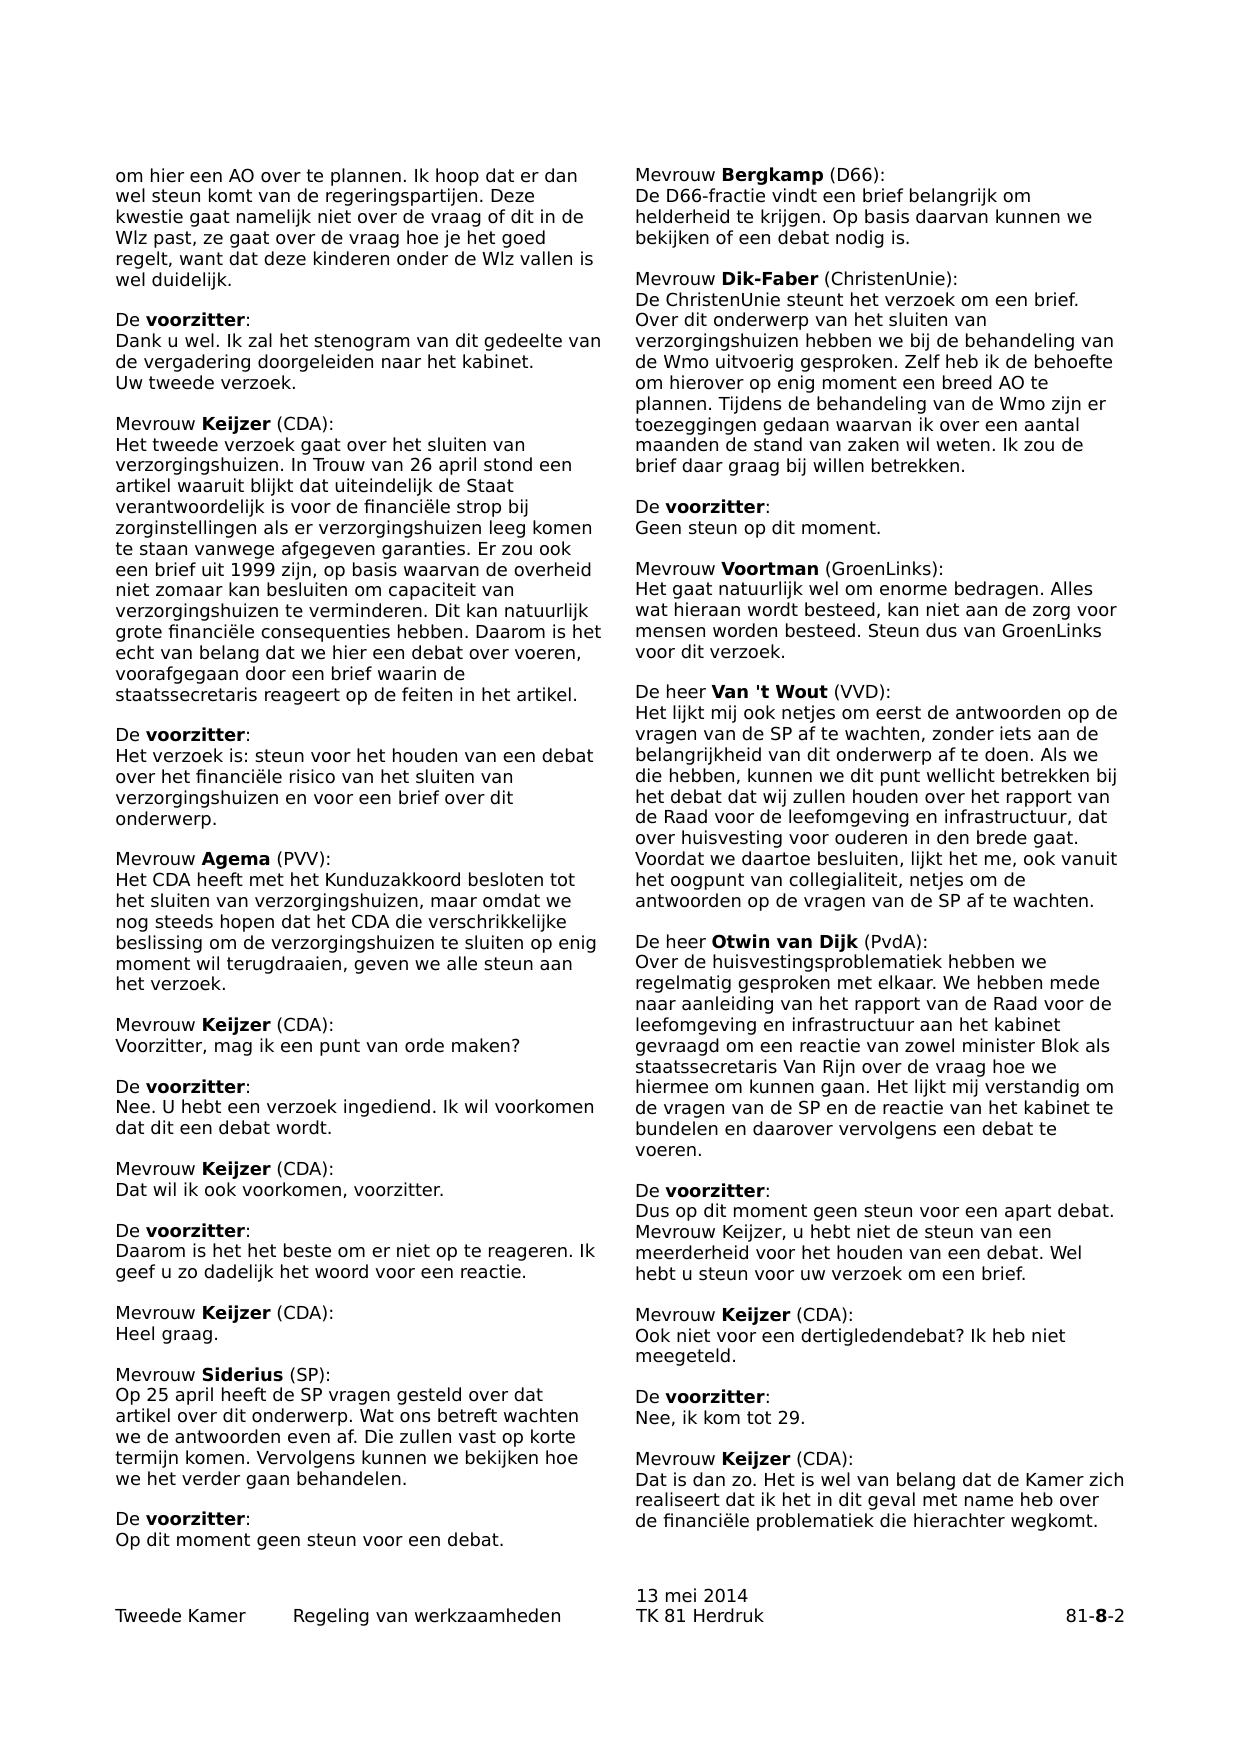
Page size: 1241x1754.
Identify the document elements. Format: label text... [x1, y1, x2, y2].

text De voorzitter: [115, 1076, 605, 1097]
text Het lijkt mij ook netjes om eerst de antwoorden op de vragen van de SP af te wachten, zonder iets aan de belangrijkheid van dit onderwerp af te doen. Als we die hebben, kunnen we dit punt wellicht betrekken bij het debat dat wij zullen houden over het rapport van de Raad voor de leefomgeving en infrastructuur, dat over huisvesting voor ouderen in den brede gaat. Voordat we daartoe besluiten, lijkt het me, ook vanuit het oogpunt van collegialiteit, netjes om de antwoorden op de vragen van de SP af te wachten. [635, 703, 1125, 911]
text Mevrouw Bergkamp (D66): [635, 165, 1125, 186]
text Op dit moment geen steun voor een debat. [115, 1530, 605, 1551]
text De voorzitter: [115, 310, 605, 331]
text De voorzitter: [115, 1220, 605, 1241]
text De heer Van 't Wout (VVD): [635, 682, 1125, 703]
text Over de huisvestingsproblematiek hebben we regelmatig gesproken met elkaar. We hebben mede naar aanleiding van het rapport van de Raad voor de leefomgeving en infrastructuur aan het kabinet gevraagd om een reactie van zowel minister Blok als staatssecretaris Van Rijn over de vraag hoe we hiermee om kunnen gaan. Het lijkt mij verstandig om de vragen van de SP en de reactie van het kabinet te bundelen en daarover vervolgens een debat te voeren. [635, 952, 1125, 1161]
text Uw tweede verzoek. [115, 373, 605, 393]
text De voorzitter: [115, 725, 605, 746]
text om hier een AO over te plannen. Ik hoop dat er dan wel steun komt van de regeringspartijen. Deze kwestie gaat namelijk niet over de vraag of dit in de Wlz past, ze gaat over de vraag hoe je het goed regelt, want dat deze kinderen onder de Wlz vallen is wel duidelijk. [115, 165, 605, 290]
text Voorzitter, mag ik een punt van orde maken? [115, 1036, 605, 1056]
text Daarom is het het beste om er niet op te reageren. Ik geef u zo dadelijk het woord voor een reactie. [115, 1241, 605, 1283]
text Het gaat natuurlijk wel om enorme bedragen. Alles wat hieraan wordt besteed, kan niet aan de zorg voor mensen worden besteed. Steun dus van GroenLinks voor dit verzoek. [635, 579, 1125, 662]
text De voorzitter: [635, 1181, 1125, 1201]
text De ChristenUnie steunt het verzoek om een brief. Over dit onderwerp van het sluiten van verzorgingshuizen hebben we bij de behandeling van de Wmo uitvoerig gesproken. Zelf heb ik de behoefte om hierover op enig moment een breed AO te plannen. Tijdens de behandeling van de Wmo zijn er toezeggingen gedaan waarvan ik over een aantal maanden de stand van zaken wil weten. Ik zou de brief daar graag bij willen betrekken. [635, 289, 1125, 477]
text Mevrouw Keijzer (CDA): [635, 1304, 1125, 1325]
text Dus op dit moment geen steun voor een apart debat. Mevrouw Keijzer, u hebt niet de steun van een meerderheid voor het houden van een debat. Wel hebt u steun voor uw verzoek om een brief. [635, 1201, 1125, 1284]
text De voorzitter: [635, 497, 1125, 517]
text Dat wil ik ook voorkomen, voorzitter. [115, 1179, 605, 1200]
text Het verzoek is: steun voor het houden van een debat over het financiële risico van het sluiten van verzorgingshuizen en voor een brief over dit onderwerp. [115, 746, 605, 829]
text Dank u wel. Ik zal het stenogram van dit gedeelte van de vergadering doorgeleiden naar het kabinet. [115, 331, 605, 373]
text Mevrouw Agema (PVV): [115, 849, 605, 870]
text Heel graag. [115, 1323, 605, 1344]
text Nee, ik kom tot 29. [635, 1408, 1125, 1428]
text Mevrouw Keijzer (CDA): [115, 1015, 605, 1036]
text Mevrouw Keijzer (CDA): [115, 413, 605, 434]
text Mevrouw Keijzer (CDA): [115, 1303, 605, 1323]
text De voorzitter: [115, 1509, 605, 1530]
text Mevrouw Siderius (SP): [115, 1364, 605, 1385]
text Het CDA heeft met het Kunduzakkoord besloten tot het sluiten van verzorgingshuizen, maar omdat we nog steeds hopen dat het CDA die verschrikkelijke beslissing om de verzorgingshuizen te sluiten op enig moment wil terugdraaien, geven we alle steun aan het verzoek. [115, 870, 605, 995]
text Het tweede verzoek gaat over het sluiten van verzorgingshuizen. In Trouw van 26 april stond een artikel waaruit blijkt dat uiteindelijk de Staat verantwoordelijk is voor de financiële strop bij zorginstellingen als er verzorgingshuizen leeg komen te staan vanwege afgegeven garanties. Er zou ook een brief uit 1999 zijn, op basis waarvan de overheid niet zomaar kan besluiten om capaciteit van verzorgingshuizen te verminderen. Dit kan natuurlijk grote financiële consequenties hebben. Daarom is het echt van belang dat we hier een debat over voeren, voorafgegaan door een brief waarin de staatssecretaris reageert op de feiten in het artikel. [115, 434, 605, 705]
text Mevrouw Voortman (GroenLinks): [635, 558, 1125, 579]
text Mevrouw Keijzer (CDA): [115, 1159, 605, 1179]
text De voorzitter: [635, 1387, 1125, 1408]
text Dat is dan zo. Het is wel van belang dat de Kamer zich realiseert dat ik het in dit geval met name heb over de financiële problematiek die hierachter wegkomt. [635, 1469, 1125, 1532]
text De heer Otwin van Dijk (PvdA): [635, 931, 1125, 952]
text Nee. U hebt een verzoek ingediend. Ik wil voorkomen dat dit een debat wordt. [115, 1097, 605, 1139]
text Geen steun op dit moment. [635, 517, 1125, 538]
text Mevrouw Dik-Faber (ChristenUnie): [635, 268, 1125, 289]
text Ook niet voor een dertigledendebat? Ik heb niet meegeteld. [635, 1325, 1125, 1367]
text Mevrouw Keijzer (CDA): [635, 1448, 1125, 1469]
text De D66-fractie vindt een brief belangrijk om helderheid te krijgen. Op basis daarvan kunnen we bekijken of een debat nodig is. [635, 186, 1125, 248]
text Op 25 april heeft de SP vragen gesteld over dat artikel over dit onderwerp. Wat ons betreft wachten we de antwoorden even af. Die zullen vast op korte termijn komen. Vervolgens kunnen we bekijken hoe we het verder gaan behandelen. [115, 1385, 605, 1489]
